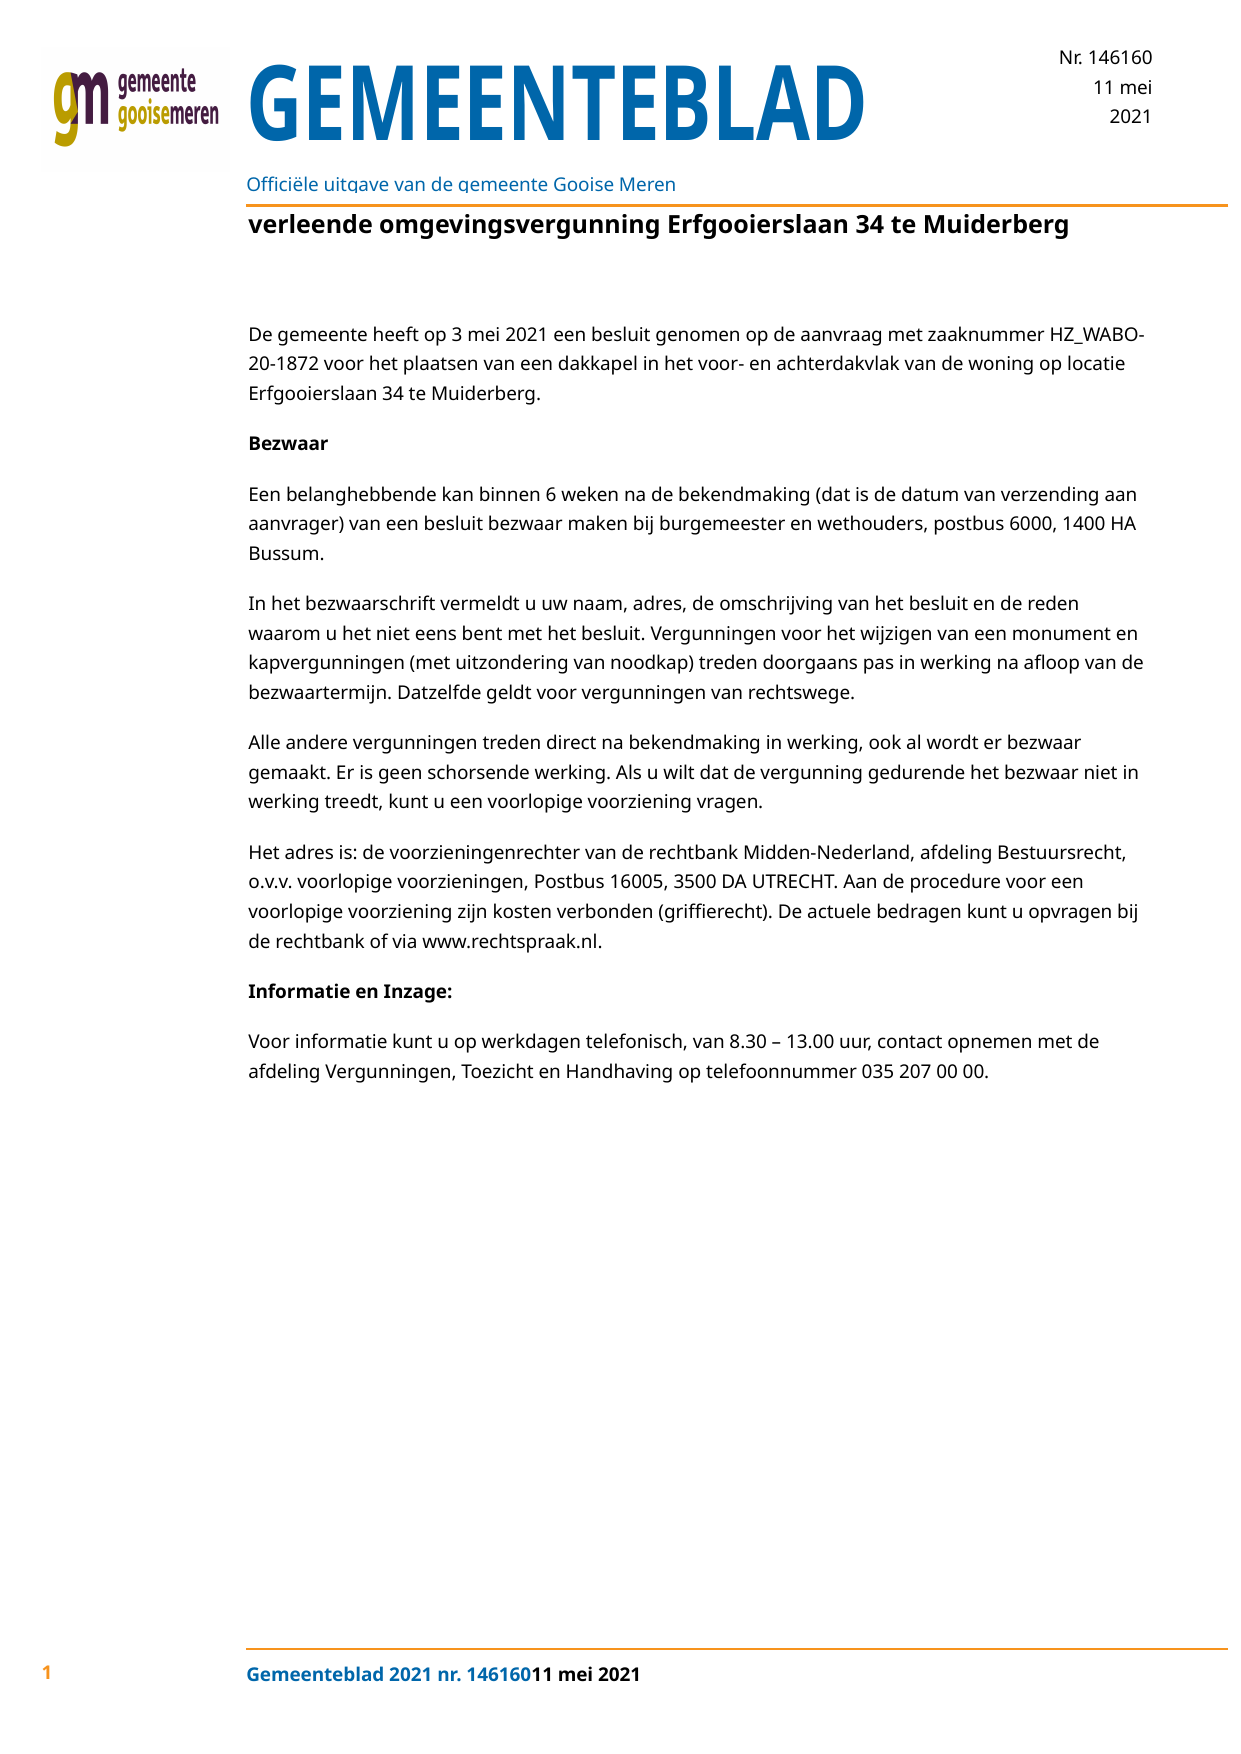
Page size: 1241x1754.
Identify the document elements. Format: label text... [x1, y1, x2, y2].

text Het adres is: de voorzieningenrechter van de rechtbank Midden-Nederland, afdeling Bestuursrecht, o.v.v. voorlopige voorzieningen, Postbus 16005, 3500 DA UTRECHT. Aan de procedure voor een voorlopige voorziening zijn kosten verbonden (griffierecht). De actuele bedragen kunt u opvragen bij de rechtbank of via www.rechtspraak.nl. [248, 839, 1152, 953]
text Alle andere vergunningen treden direct na bekendmaking in werking, ook al wordt er bezwaar gemaakt. Er is geen schorsende werking. Als u wilt dat de vergunning gedurende het bezwaar niet in werking treedt, kunt u een voorlopige voorziening vragen. [248, 729, 1152, 814]
text Een belanghebbende kan binnen 6 weken na de bekendmaking (dat is de datum van verzending aan aanvrager) van een besluit bezwaar maken bij burgemeester en wethouders, postbus 6000, 1400 HA Bussum. [248, 481, 1152, 566]
text Voor informatie kunt u op werkdagen telefonisch, van 8.30 – 13.00 uur, contact opnemen met de afdeling Vergunningen, Toezicht en Handhaving op telefoonnummer 035 207 00 00. [248, 1029, 1152, 1084]
text In het bezwaarschrift vermeldt u uw naam, adres, de omschrijving van het besluit en de reden waarom u het niet eens bent met het besluit. Vergunningen voor het wijzigen van een monument en kapvergunningen (met uitzondering van noodkap) treden doorgaans pas in werking na afloop van de bezwaartermijn. Datzelfde geldt voor vergunningen van rechtswege. [248, 590, 1152, 705]
text Bezwaar [248, 430, 1152, 456]
picture [41, 47, 231, 172]
text Informatie en Inzage: [248, 978, 1152, 1004]
text De gemeente heeft op 3 mei 2021 een besluit genomen op de aanvraag met zaaknummer HZ_WABO-20-1872 voor het plaatsen van een dakkapel in het voor- en achterdakvlak van de woning op locatie Erfgooierslaan 34 te Muiderberg. [248, 321, 1152, 406]
text verleende omgevingsvergunning Erfgooierslaan 34 te Muiderberg [248, 207, 1152, 241]
